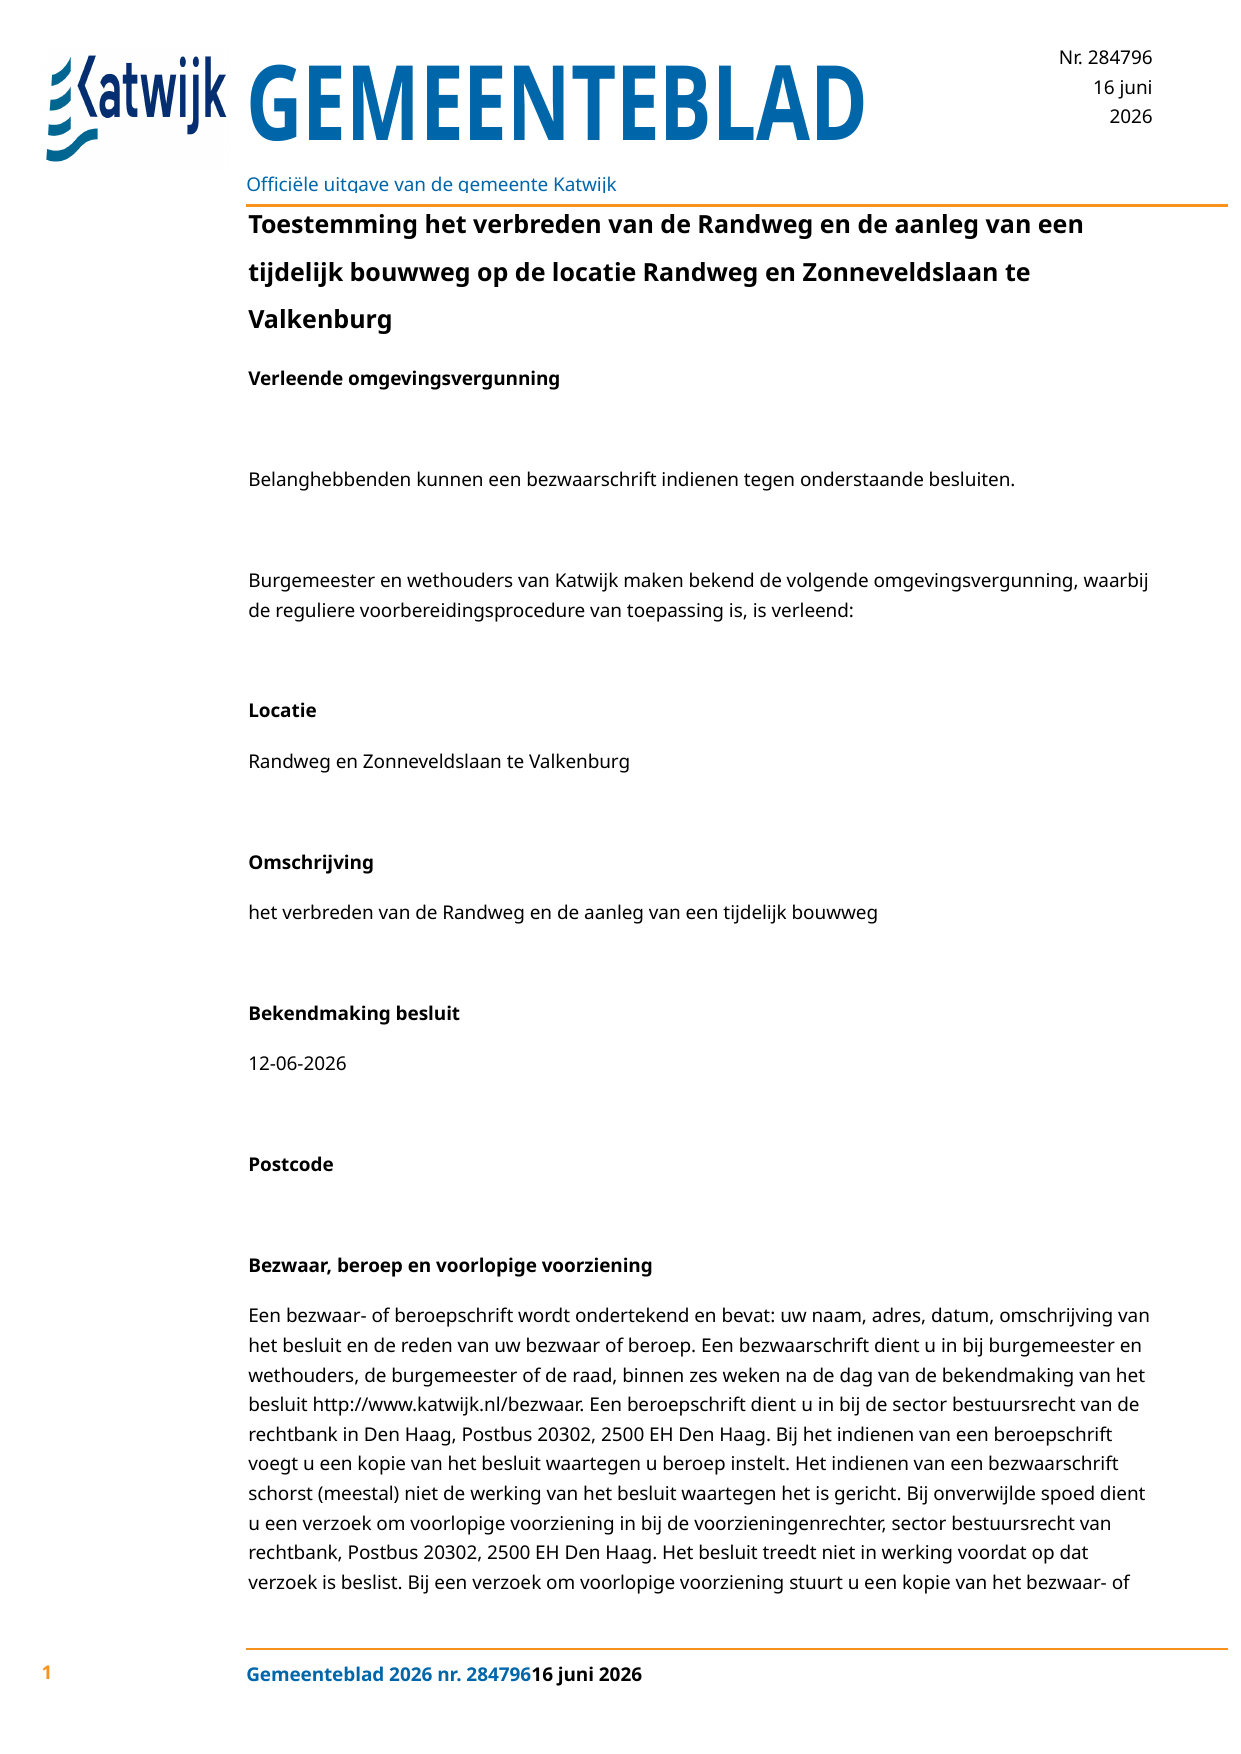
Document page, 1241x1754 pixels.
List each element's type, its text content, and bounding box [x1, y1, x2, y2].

text Burgemeester en wethouders van Katwijk maken bekend de volgende omgevingsvergunning, waarbij de reguliere voorbereidingsprocedure van toepassing is, is verleend: [248, 567, 1152, 622]
text Randweg en Zonneveldslaan te Valkenburg [248, 748, 1152, 774]
text Toestemming het verbreden van de Randweg en de aanleg van een tijdelijk bouwweg op de locatie Randweg en Zonneveldslaan te Valkenburg [248, 207, 1152, 336]
text Bekendmaking besluit [248, 1000, 1152, 1026]
text Verleende omgevingsvergunning [248, 366, 1152, 391]
text Een bezwaar- of beroepschrift wordt ondertekend en bevat: uw naam, adres, datum, omschrijving van het besluit en de reden van uw bezwaar of beroep. Een bezwaarschrift dient u in bij burgemeester en wethouders, de burgemeester of de raad, binnen zes weken na de dag van de bekendmaking van het besluit http://www.katwijk.nl/bezwaar. Een beroepschrift dient u in bij de sector bestuursrecht van de rechtbank in Den Haag, Postbus 20302, 2500 EH Den Haag. Bij het indienen van een beroepschrift voegt u een kopie van het besluit waartegen u beroep instelt. Het indienen van een bezwaarschrift schorst (meestal) niet de werking van het besluit waartegen het is gericht. Bij onverwijlde spoed dient u een verzoek om voorlopige voorziening in bij de voorzieningenrechter, sector bestuursrecht van rechtbank, Postbus 20302, 2500 EH Den Haag. Het besluit treedt niet in werking voordat op dat verzoek is beslist. Bij een verzoek om voorlopige voorziening stuurt u een kopie van het bezwaar- of [248, 1303, 1152, 1594]
text Omschrijving [248, 849, 1152, 874]
text 12-06-2026 [248, 1051, 1152, 1076]
text Belanghebbenden kunnen een bezwaarschrift indienen tegen onderstaande besluiten. [248, 466, 1152, 492]
text Postcode [248, 1151, 1152, 1177]
text Bezwaar, beroep en voorlopige voorziening [248, 1252, 1152, 1278]
picture [41, 47, 231, 172]
text Locatie [248, 698, 1152, 723]
text het verbreden van de Randweg en de aanleg van een tijdelijk bouwweg [248, 899, 1152, 925]
